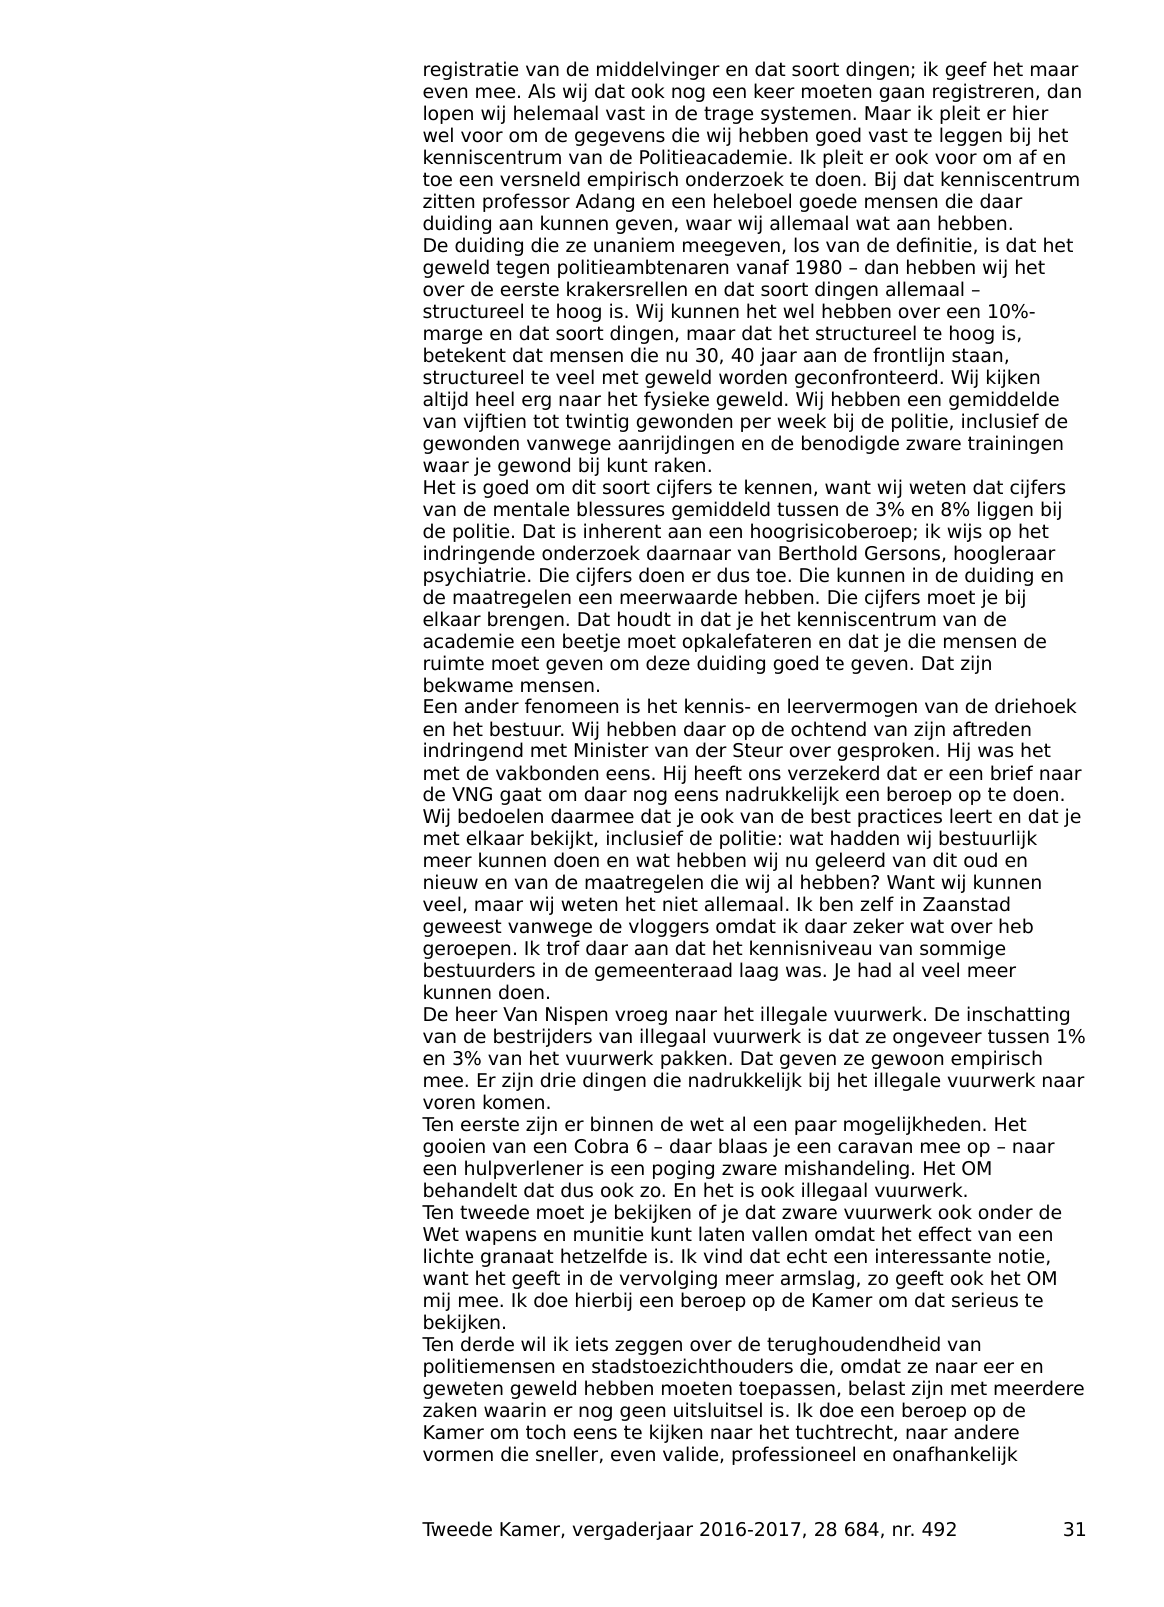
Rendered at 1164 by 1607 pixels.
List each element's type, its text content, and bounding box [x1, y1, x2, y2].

text registratie van de middelvinger en dat soort dingen; ik geef het maar even mee. Als wij dat ook nog een keer moeten gaan registreren, dan lopen wij helemaal vast in de trage systemen. Maar ik pleit er hier wel voor om de gegevens die wij hebben goed vast te leggen bij het kenniscentrum van de Politieacademie. Ik pleit er ook voor om af en toe een versneld empirisch onderzoek te doen. Bij dat kenniscentrum zitten professor Adang en een heleboel goede mensen die daar duiding aan kunnen geven, waar wij allemaal wat aan hebben. [422, 59, 1087, 235]
text De duiding die ze unaniem meegeven, los van de definitie, is dat het geweld tegen politieambtenaren vanaf 1980 – dan hebben wij het over de eerste krakersrellen en dat soort dingen allemaal – structureel te hoog is. Wij kunnen het wel hebben over een 10%-marge en dat soort dingen, maar dat het structureel te hoog is, betekent dat mensen die nu 30, 40 jaar aan de frontlijn staan, structureel te veel met geweld worden geconfronteerd. Wij kijken altijd heel erg naar het fysieke geweld. Wij hebben een gemiddelde van vijftien tot twintig gewonden per week bij de politie, inclusief de gewonden vanwege aanrijdingen en de benodigde zware trainingen waar je gewond bij kunt raken. [422, 235, 1087, 477]
text Het is goed om dit soort cijfers te kennen, want wij weten dat cijfers van de mentale blessures gemiddeld tussen de 3% en 8% liggen bij de politie. Dat is inherent aan een hoogrisicoberoep; ik wijs op het indringende onderzoek daarnaar van Berthold Gersons, hoogleraar psychiatrie. Die cijfers doen er dus toe. Die kunnen in de duiding en de maatregelen een meerwaarde hebben. Die cijfers moet je bij elkaar brengen. Dat houdt in dat je het kenniscentrum van de academie een beetje moet opkalefateren en dat je die mensen de ruimte moet geven om deze duiding goed te geven. Dat zijn bekwame mensen. [422, 477, 1087, 696]
text Ten eerste zijn er binnen de wet al een paar mogelijkheden. Het gooien van een Cobra 6 – daar blaas je een caravan mee op – naar een hulpverlener is een poging zware mishandeling. Het OM behandelt dat dus ook zo. En het is ook illegaal vuurwerk. [422, 1114, 1087, 1202]
text Een ander fenomeen is het kennis- en leervermogen van de driehoek en het bestuur. Wij hebben daar op de ochtend van zijn aftreden indringend met Minister van der Steur over gesproken. Hij was het met de vakbonden eens. Hij heeft ons verzekerd dat er een brief naar de VNG gaat om daar nog eens nadrukkelijk een beroep op te doen. Wij bedoelen daarmee dat je ook van de best practices leert en dat je met elkaar bekijkt, inclusief de politie: wat hadden wij bestuurlijk meer kunnen doen en wat hebben wij nu geleerd van dit oud en nieuw en van de maatregelen die wij al hebben? Want wij kunnen veel, maar wij weten het niet allemaal. Ik ben zelf in Zaanstad geweest vanwege de vloggers omdat ik daar zeker wat over heb geroepen. Ik trof daar aan dat het kennisniveau van sommige bestuurders in de gemeenteraad laag was. Je had al veel meer kunnen doen. [422, 696, 1087, 1004]
text Ten derde wil ik iets zeggen over de terughoudendheid van politiemensen en stadstoezichthouders die, omdat ze naar eer en geweten geweld hebben moeten toepassen, belast zijn met meerdere zaken waarin er nog geen uitsluitsel is. Ik doe een beroep op de Kamer om toch eens te kijken naar het tuchtrecht, naar andere vormen die sneller, even valide, professioneel en onafhankelijk [422, 1334, 1087, 1466]
text Ten tweede moet je bekijken of je dat zware vuurwerk ook onder de Wet wapens en munitie kunt laten vallen omdat het effect van een lichte granaat hetzelfde is. Ik vind dat echt een interessante notie, want het geeft in de vervolging meer armslag, zo geeft ook het OM mij mee. Ik doe hierbij een beroep op de Kamer om dat serieus te bekijken. [422, 1202, 1087, 1334]
text De heer Van Nispen vroeg naar het illegale vuurwerk. De inschatting van de bestrijders van illegaal vuurwerk is dat ze ongeveer tussen 1% en 3% van het vuurwerk pakken. Dat geven ze gewoon empirisch mee. Er zijn drie dingen die nadrukkelijk bij het illegale vuurwerk naar voren komen. [422, 1004, 1087, 1114]
